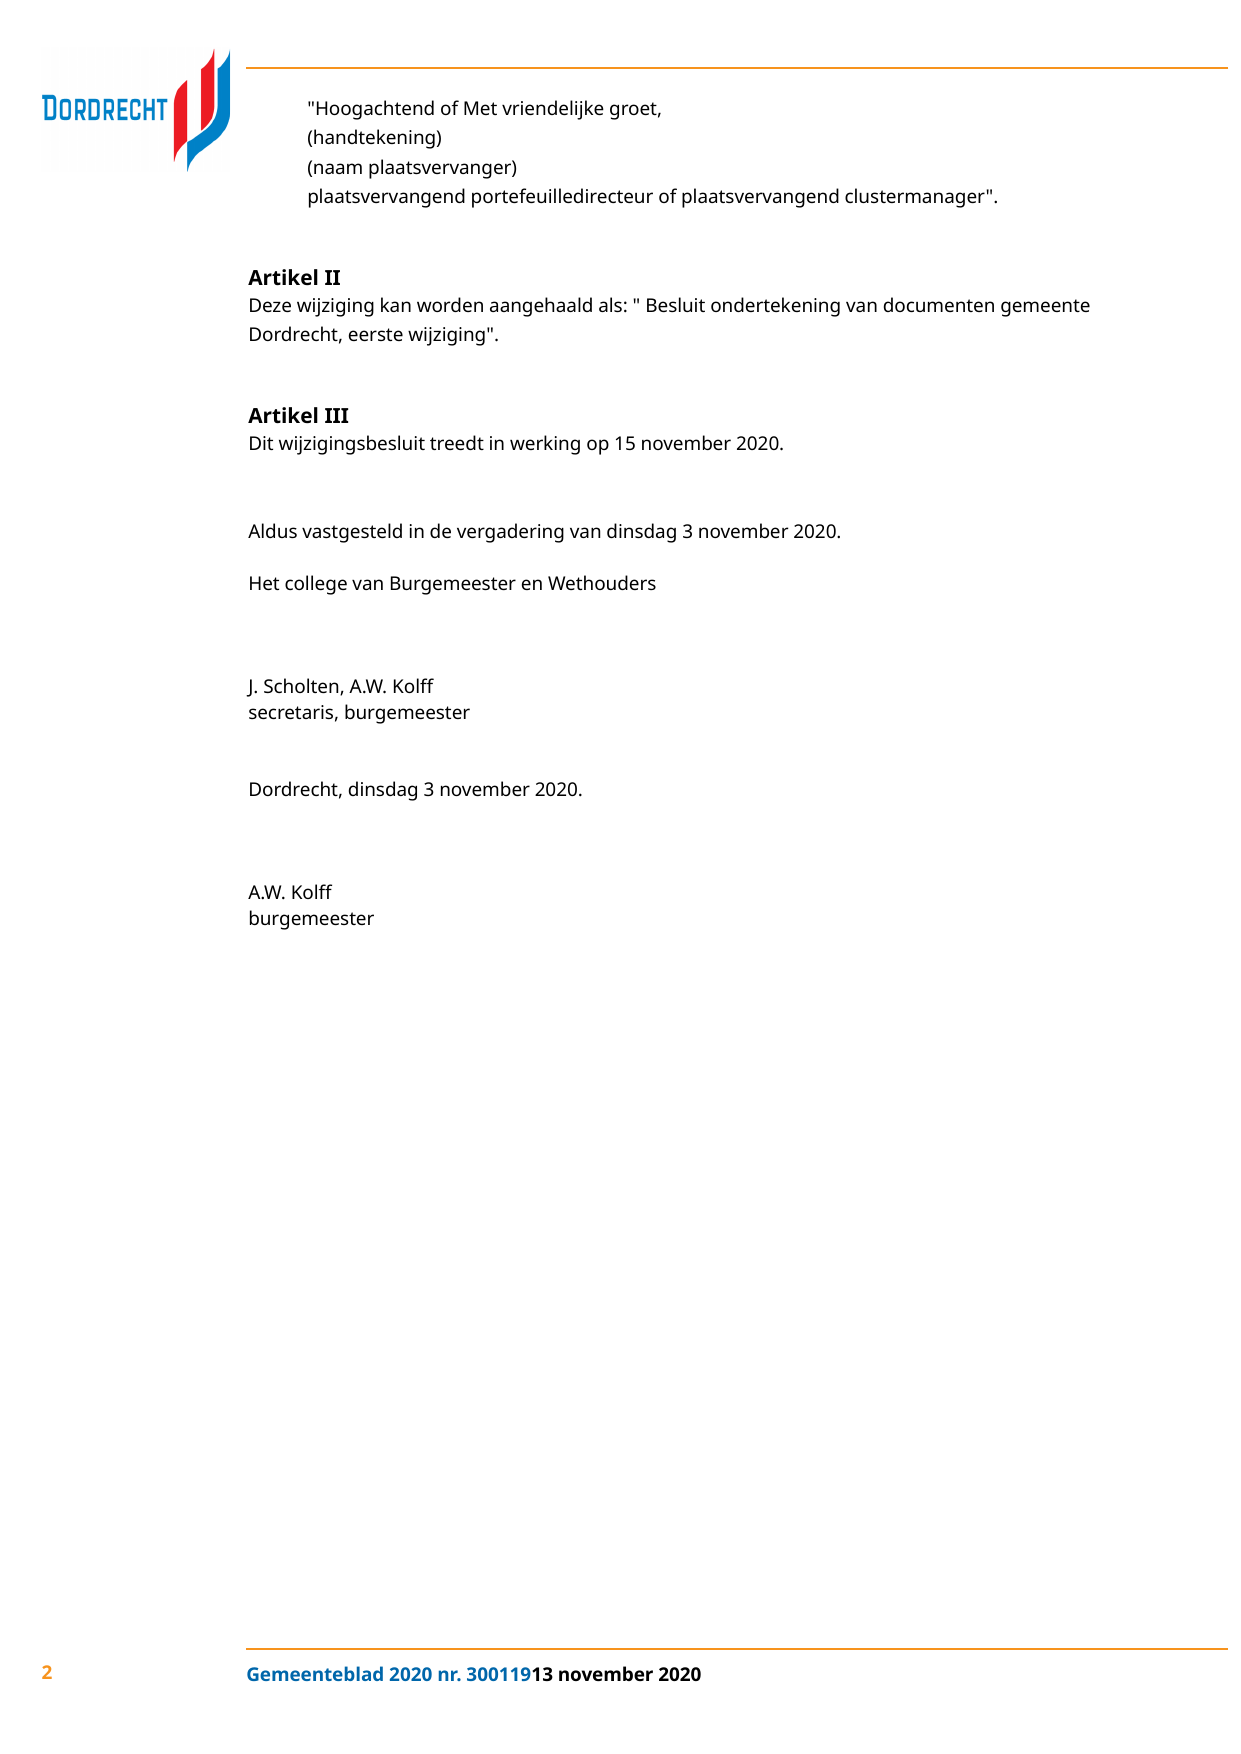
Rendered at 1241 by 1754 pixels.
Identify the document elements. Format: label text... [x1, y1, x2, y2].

text A.W. Kolff [248, 879, 1152, 905]
text Het college van Burgemeester en Wethouders [248, 570, 1152, 596]
text Dit wijzigingsbesluit treedt in werking op 15 november 2020. [248, 430, 1152, 456]
picture [41, 47, 231, 172]
list "Hoogachtend of Met vriendelijke groet, [248, 95, 1152, 121]
text Aldus vastgesteld in de vergadering van dinsdag 3 november 2020. [248, 519, 1152, 544]
text secretaris, burgemeester [248, 699, 1152, 724]
text Artikel III [248, 402, 1152, 430]
list plaatsvervangend portefeuilledirecteur of plaatsvervangend clustermanager". [248, 183, 1152, 209]
text J. Scholten, A.W. Kolff [248, 673, 1152, 699]
text Artikel II [248, 263, 1152, 292]
list (naam plaatsvervanger) [248, 154, 1152, 180]
list (handtekening) [248, 124, 1152, 150]
text Dordrecht, dinsdag 3 november 2020. [248, 776, 1152, 802]
text Deze wijziging kan worden aangehaald als: " Besluit ondertekening van documenten gemeente Dordrecht, eerste wijziging". [248, 292, 1152, 347]
text burgemeester [248, 905, 1152, 930]
